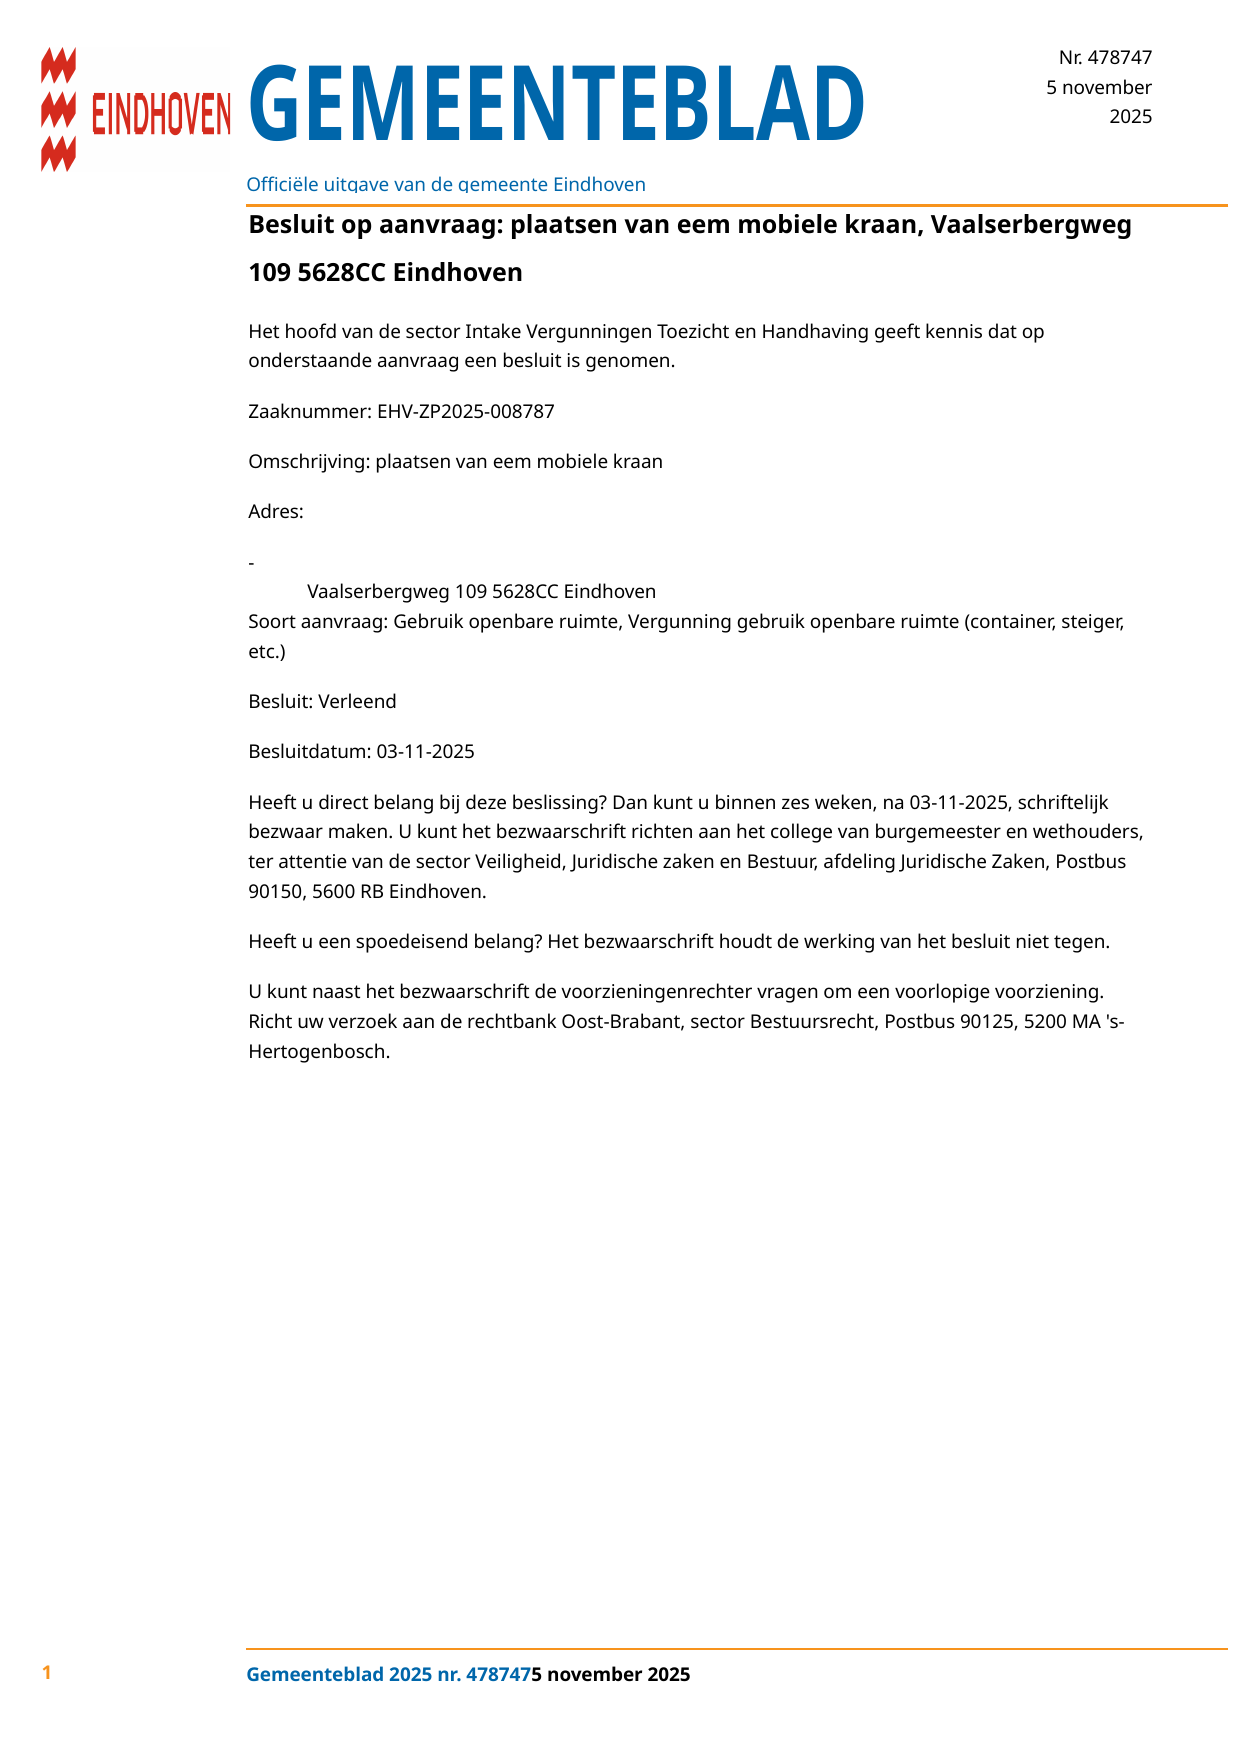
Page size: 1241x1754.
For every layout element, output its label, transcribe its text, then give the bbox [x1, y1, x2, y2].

text Heeft u een spoedeisend belang? Het bezwaarschrift houdt de werking van het besluit niet tegen. [248, 928, 1152, 954]
text Besluitdatum: 03-11-2025 [248, 739, 1152, 764]
text Adres: [248, 499, 1152, 524]
text Zaaknummer: EHV-ZP2025-008787 [248, 398, 1152, 424]
text Het hoofd van de sector Intake Vergunningen Toezicht en Handhaving geeft kennis dat op onderstaande aanvraag een besluit is genomen. [248, 318, 1152, 373]
list Vaalserbergweg 109 5628CC Eindhoven [248, 579, 1152, 604]
text U kunt naast het bezwaarschrift de voorzieningenrechter vragen om een voorlopige voorziening. Richt uw verzoek aan de rechtbank Oost-Brabant, sector Bestuursrecht, Postbus 90125, 5200 MA 's-Hertogenbosch. [248, 979, 1152, 1064]
text Besluit op aanvraag: plaatsen van eem mobiele kraan, Vaalserbergweg 109 5628CC Eindhoven [248, 207, 1152, 288]
text Omschrijving: plaatsen van eem mobiele kraan [248, 448, 1152, 474]
text Besluit: Verleend [248, 688, 1152, 714]
text Heeft u direct belang bij deze beslissing? Dan kunt u binnen zes weken, na 03-11-2025, schriftelijk bezwaar maken. U kunt het bezwaarschrift richten aan het college van burgemeester en wethouders, ter attentie van de sector Veiligheid, Juridische zaken en Bestuur, afdeling Juridische Zaken, Postbus 90150, 5600 RB Eindhoven. [248, 789, 1152, 904]
text Soort aanvraag: Gebruik openbare ruimte, Vergunning gebruik openbare ruimte (container, steiger, etc.) [248, 608, 1152, 664]
picture [41, 47, 231, 172]
